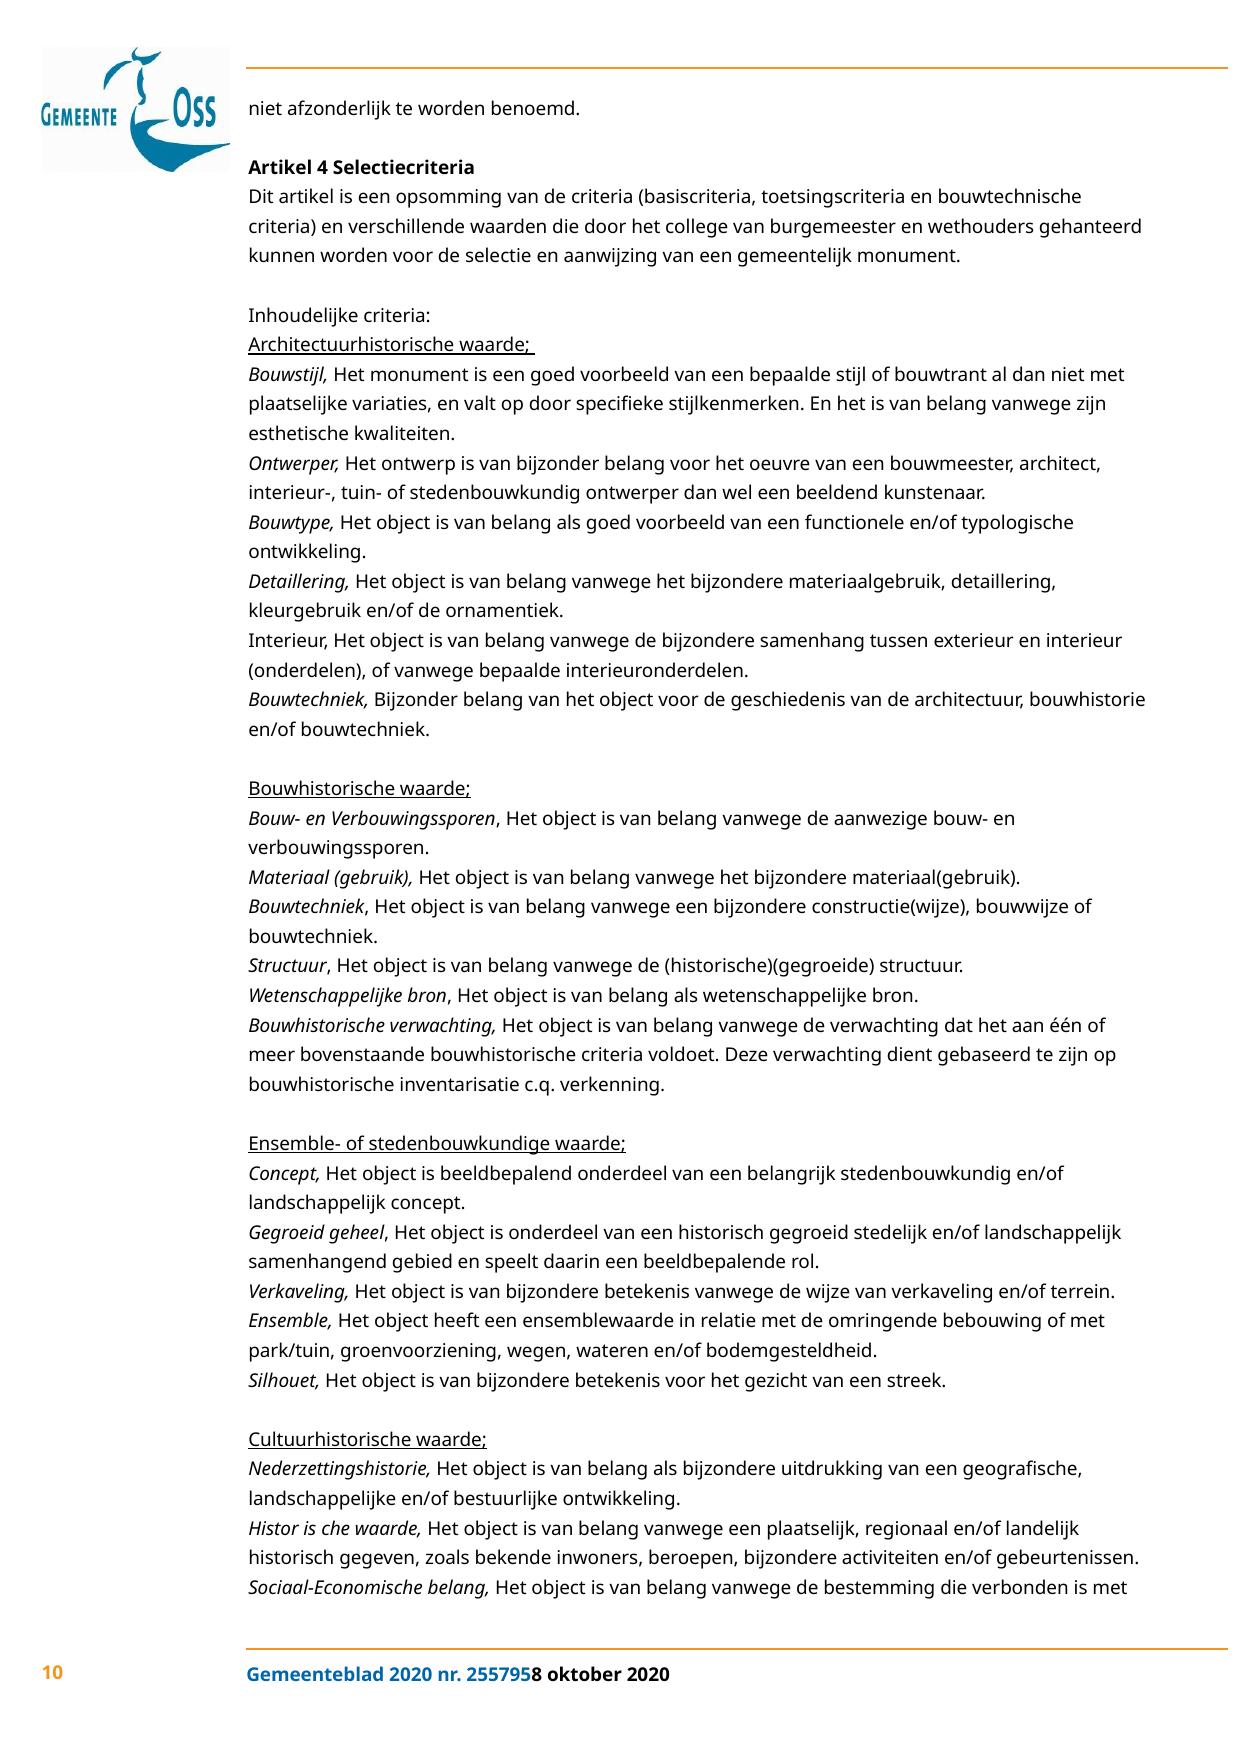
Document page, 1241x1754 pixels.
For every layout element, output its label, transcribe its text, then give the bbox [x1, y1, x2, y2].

text Bouwtechniek, Het object is van belang vanwege een bijzondere constructie(wijze), bouwwijze of bouwtechniek. [248, 893, 1152, 949]
text Ensemble- of stedenbouwkundige waarde; [248, 1130, 1152, 1156]
text Silhouet, Het object is van bijzondere betekenis voor het gezicht van een streek. [248, 1367, 1152, 1393]
text Interieur, Het object is van belang vanwege de bijzondere samenhang tussen exterieur en interieur (onderdelen), of vanwege bepaalde interieuronderdelen. [248, 627, 1152, 683]
text Structuur, Het object is van belang vanwege de (historische)(gegroeide) structuur. [248, 953, 1152, 978]
text Bouw- en Verbouwingssporen, Het object is van belang vanwege de aanwezige bouw- en verbouwingssporen. [248, 805, 1152, 860]
text Bouwstijl, Het monument is een goed voorbeeld van een bepaalde stijl of bouwtrant al dan niet met plaatselijke variaties, en valt op door specifieke stijlkenmerken. En het is van belang vanwege zijn esthetische kwaliteiten. [248, 361, 1152, 446]
text Wetenschappelijke bron, Het object is van belang als wetenschappelijke bron. [248, 982, 1152, 1008]
text Ensemble, Het object heeft een ensemblewaarde in relatie met de omringende bebouwing of met park/tuin, groenvoorziening, wegen, wateren en/of bodemgesteldheid. [248, 1308, 1152, 1363]
text Sociaal-Economische belang, Het object is van belang vanwege de bestemming die verbonden is met [248, 1574, 1152, 1600]
text Materiaal (gebruik), Het object is van belang vanwege het bijzondere materiaal(gebruik). [248, 864, 1152, 890]
text Cultuurhistorische waarde; [248, 1426, 1152, 1452]
text Histor is che waarde, Het object is van belang vanwege een plaatselijk, regionaal en/of landelijk historisch gegeven, zoals bekende inwoners, beroepen, bijzondere activiteiten en/of gebeurtenissen. [248, 1515, 1152, 1570]
picture [41, 47, 231, 172]
text Dit artikel is een opsomming van de criteria (basiscriteria, toetsingscriteria en bouwtechnische criteria) en verschillende waarden die door het college van burgemeester en wethouders gehanteerd kunnen worden voor de selectie en aanwijzing van een gemeentelijk monument. [248, 183, 1152, 268]
text niet afzonderlijk te worden benoemd. [248, 95, 1152, 121]
text Gegroeid geheel, Het object is onderdeel van een historisch gegroeid stedelijk en/of landschappelijk samenhangend gebied en speelt daarin een beeldbepalende rol. [248, 1219, 1152, 1274]
text Detaillering, Het object is van belang vanwege het bijzondere materiaalgebruik, detaillering, kleurgebruik en/of de ornamentiek. [248, 568, 1152, 623]
text Verkaveling, Het object is van bijzondere betekenis vanwege de wijze van verkaveling en/of terrein. [248, 1278, 1152, 1304]
text Inhoudelijke criteria: [248, 302, 1152, 328]
text Nederzettingshistorie, Het object is van belang als bijzondere uitdrukking van een geografische, landschappelijke en/of bestuurlijke ontwikkeling. [248, 1456, 1152, 1511]
text Bouwtechniek, Bijzonder belang van het object voor de geschiedenis van de architectuur, bouwhistorie en/of bouwtechniek. [248, 686, 1152, 742]
text Bouwhistorische verwachting, Het object is van belang vanwege de verwachting dat het aan één of meer bovenstaande bouwhistorische criteria voldoet. Deze verwachting dient gebaseerd te zijn op bouwhistorische inventarisatie c.q. verkenning. [248, 1012, 1152, 1097]
text Bouwtype, Het object is van belang als goed voorbeeld van een functionele en/of typologische ontwikkeling. [248, 509, 1152, 564]
text Artikel 4 Selectiecriteria [248, 154, 1152, 180]
text Bouwhistorische waarde; [248, 775, 1152, 801]
text Concept, Het object is beeldbepalend onderdeel van een belangrijk stedenbouwkundig en/of landschappelijk concept. [248, 1160, 1152, 1215]
text Architectuurhistorische waarde; [248, 331, 1152, 357]
text Ontwerper, Het ontwerp is van bijzonder belang voor het oeuvre van een bouwmeester, architect, interieur-, tuin- of stedenbouwkundig ontwerper dan wel een beeldend kunstenaar. [248, 450, 1152, 505]
